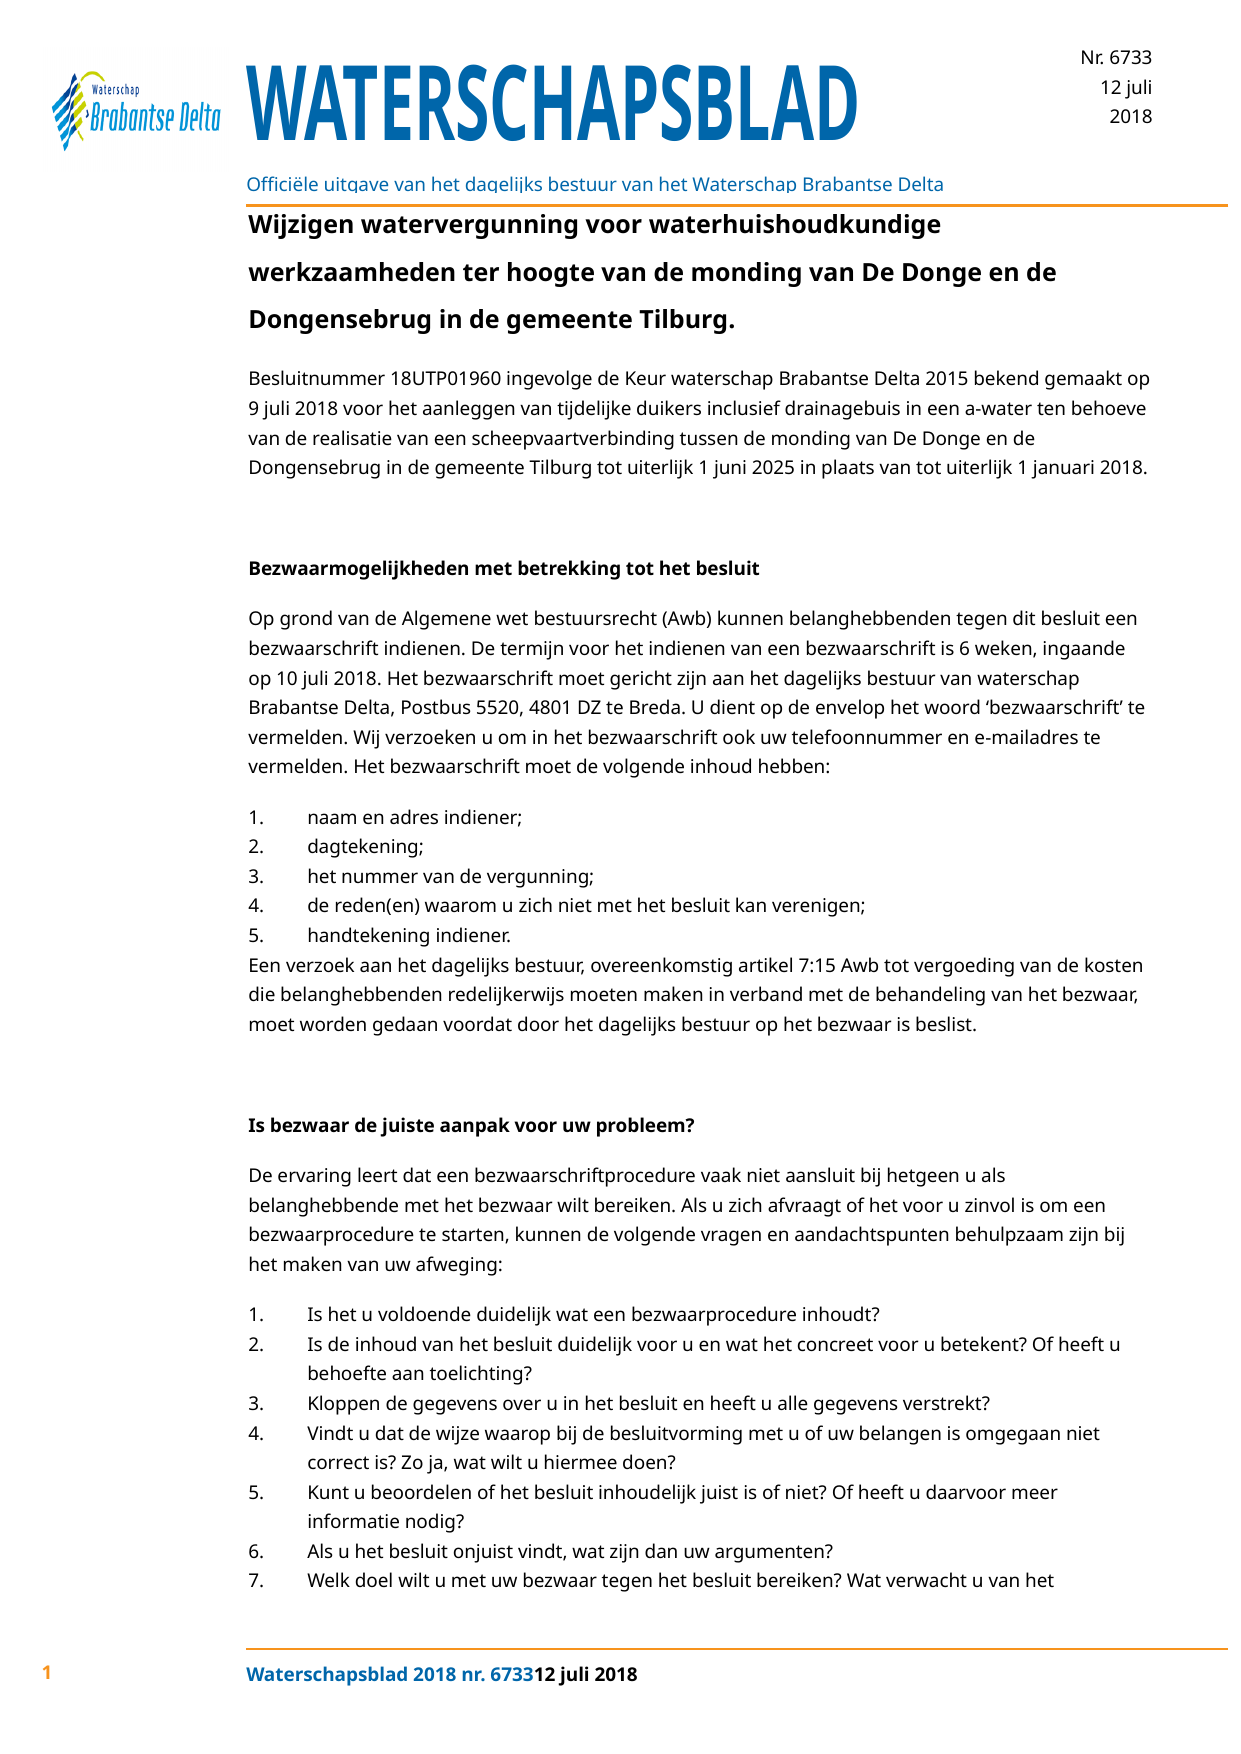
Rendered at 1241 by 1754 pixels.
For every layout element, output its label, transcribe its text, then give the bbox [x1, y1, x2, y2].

text Is bezwaar de juiste aanpak voor uw probleem? [248, 1112, 1152, 1137]
list Is het u voldoende duidelijk wat een bezwaarprocedure inhoudt? [248, 1301, 1152, 1327]
list naam en adres indiener; [248, 804, 1152, 829]
list de reden(en) waarom u zich niet met het besluit kan verenigen; [248, 893, 1152, 918]
list Vindt u dat de wijze waarop bij de besluitvorming met u of uw belangen is omgegaan niet correct is? Zo ja, wat wilt u hiermee doen? [248, 1420, 1152, 1475]
text Op grond van de Algemene wet bestuursrecht (Awb) kunnen belanghebbenden tegen dit besluit een bezwaarschrift indienen. De termijn voor het indienen van een bezwaarschrift is 6 weken, ingaande op 10 juli 2018. Het bezwaarschrift moet gericht zijn aan het dagelijks bestuur van waterschap Brabantse Delta, Postbus 5520, 4801 DZ te Breda. U dient op de envelop het woord ‘bezwaarschrift’ te vermelden. Wij verzoeken u om in het bezwaarschrift ook uw telefoonnummer en e‑mailadres te vermelden. Het bezwaarschrift moet de volgende inhoud hebben: [248, 606, 1152, 779]
text Bezwaarmogelijkheden met betrekking tot het besluit [248, 555, 1152, 581]
text Besluitnummer 18UTP01960 ingevolge de Keur waterschap Brabantse Delta 2015 bekend gemaakt op 9 juli 2018 voor het aanleggen van tijdelijke duikers inclusief drainagebuis in een a-water ten behoeve van de realisatie van een scheepvaartverbinding tussen de monding van De Donge en de Dongensebrug in de gemeente Tilburg tot uiterlijk 1 juni 2025 in plaats van tot uiterlijk 1 januari 2018. [248, 366, 1152, 480]
list Welk doel wilt u met uw bezwaar tegen het besluit bereiken? Wat verwacht u van het [248, 1568, 1152, 1593]
list het nummer van de vergunning; [248, 863, 1152, 889]
list Kloppen de gegevens over u in het besluit en heeft u alle gegevens verstrekt? [248, 1390, 1152, 1416]
text De ervaring leert dat een bezwaarschriftprocedure vaak niet aansluit bij hetgeen u als belanghebbende met het bezwaar wilt bereiken. Als u zich afvraagt of het voor u zinvol is om een bezwaarprocedure te starten, kunnen de volgende vragen en aandachtspunten behulpzaam zijn bij het maken van uw afweging: [248, 1162, 1152, 1277]
list Als u het besluit onjuist vindt, wat zijn dan uw argumenten? [248, 1538, 1152, 1564]
text Wijzigen watervergunning voor waterhuishoudkundige werkzaamheden ter hoogte van de monding van De Donge en de Dongensebrug in de gemeente Tilburg. [248, 207, 1152, 336]
list Is de inhoud van het besluit duidelijk voor u en wat het concreet voor u betekent? Of heeft u behoefte aan toelichting? [248, 1331, 1152, 1386]
list dagtekening; [248, 833, 1152, 859]
picture [41, 47, 231, 172]
list Kunt u beoordelen of het besluit inhoudelijk juist is of niet? Of heeft u daarvoor meer informatie nodig? [248, 1479, 1152, 1534]
list handtekening indiener. [248, 922, 1152, 948]
text Een verzoek aan het dagelijks bestuur, overeenkomstig artikel 7:15 Awb tot vergoeding van de kosten die belanghebbenden redelijkerwijs moeten maken in verband met de behandeling van het bezwaar, moet worden gedaan voordat door het dagelijks bestuur op het bezwaar is beslist. [248, 952, 1152, 1037]
